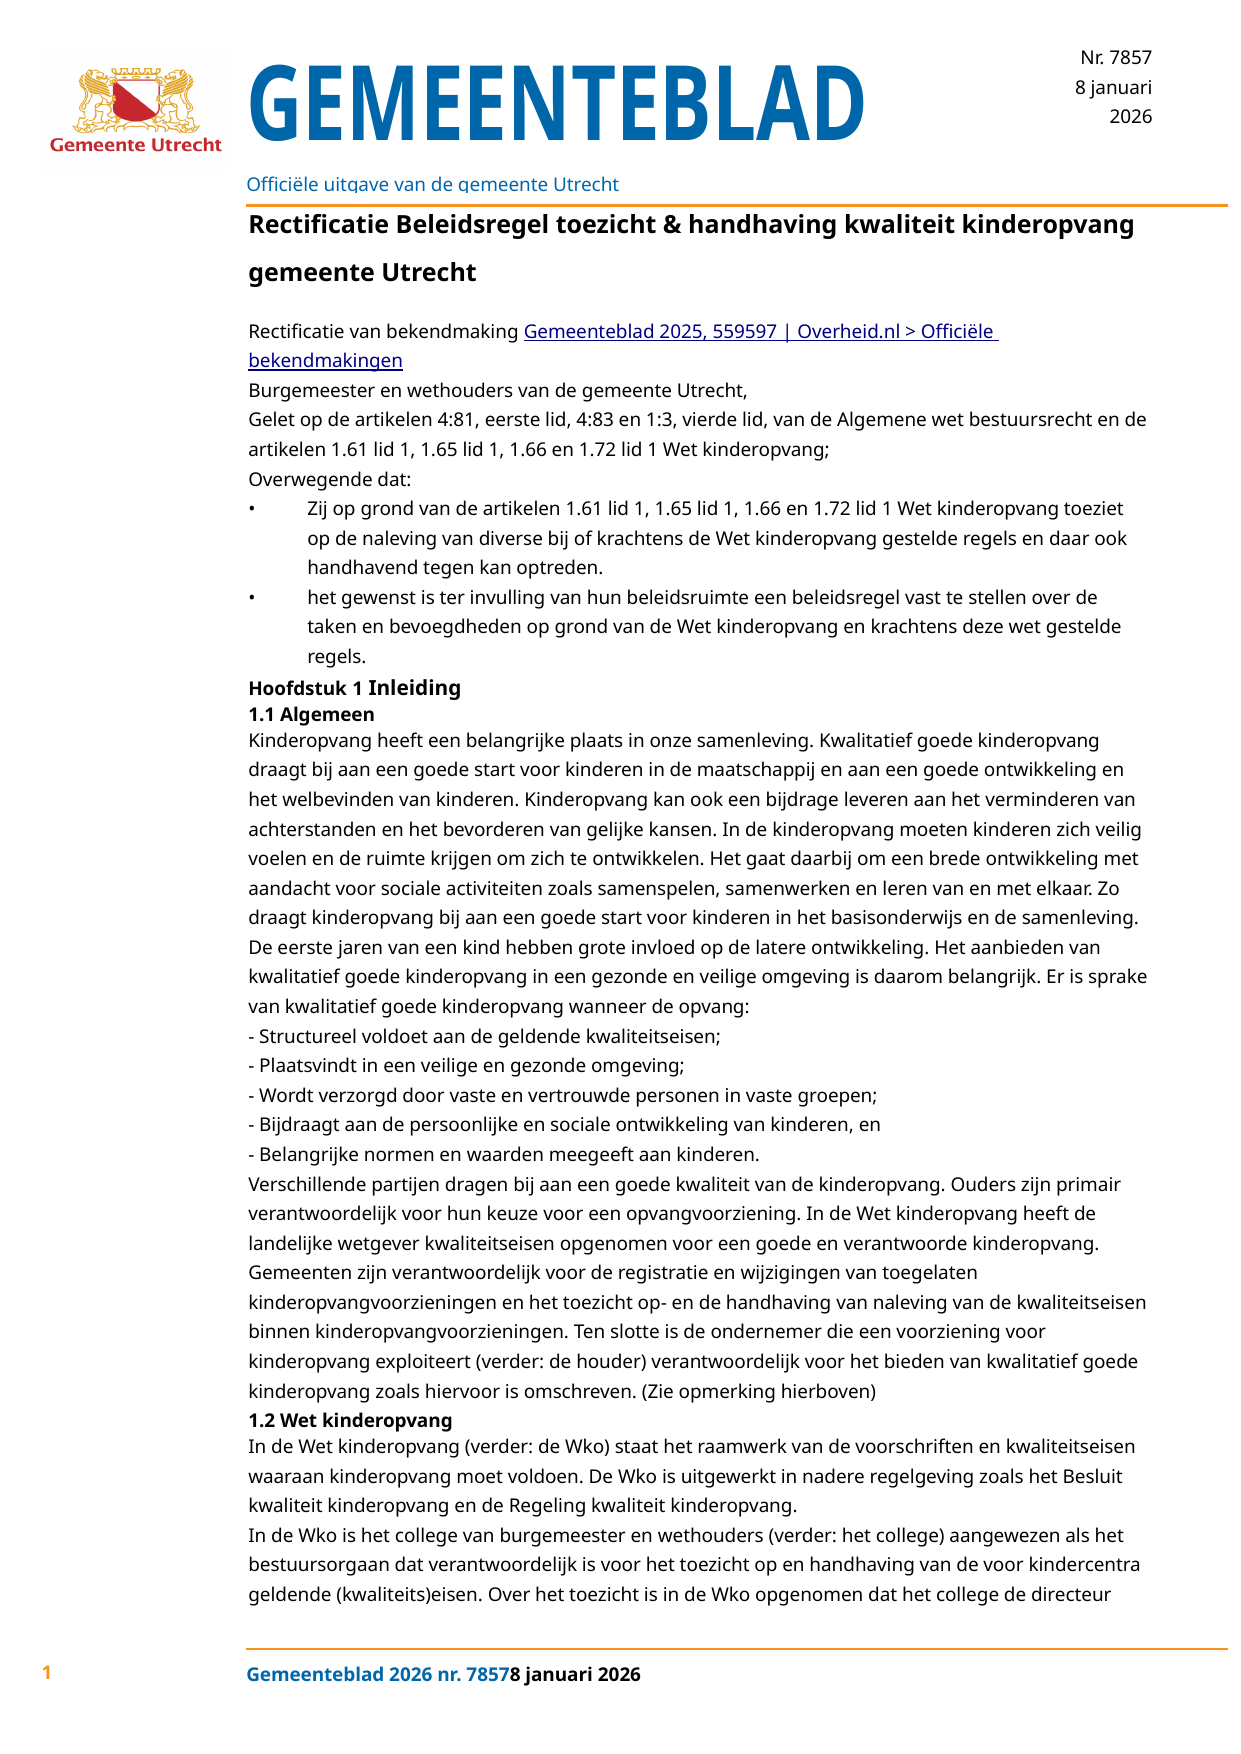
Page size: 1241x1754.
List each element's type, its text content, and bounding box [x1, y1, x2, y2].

text Hoofdstuk 1 Inleiding [248, 673, 1152, 701]
text - Plaatsvindt in een veilige en gezonde omgeving; [248, 1052, 1152, 1078]
text Rectificatie van bekendmaking Gemeenteblad 2025, 559597 | Overheid.nl > Officiële bekendmakingen [248, 318, 1152, 373]
text In de Wet kinderopvang (verder: de Wko) staat het raamwerk van de voorschriften en kwaliteitseisen waaraan kinderopvang moet voldoen. De Wko is uitgewerkt in nadere regelgeving zoals het Besluit kwaliteit kinderopvang en de Regeling kwaliteit kinderopvang. [248, 1433, 1152, 1518]
text 1.1 Algemeen [248, 701, 1152, 727]
text Verschillende partijen dragen bij aan een goede kwaliteit van de kinderopvang. Ouders zijn primair verantwoordelijk voor hun keuze voor een opvangvoorziening. In de Wet kinderopvang heeft de landelijke wetgever kwaliteitseisen opgenomen voor een goede en verantwoorde kinderopvang. Gemeenten zijn verantwoordelijk voor de registratie en wijzigingen van toegelaten kinderopvangvoorzieningen en het toezicht op- en de handhaving van naleving van de kwaliteitseisen binnen kinderopvangvoorzieningen. Ten slotte is de ondernemer die een voorziening voor kinderopvang exploiteert (verder: de houder) verantwoordelijk voor het bieden van kwalitatief goede kinderopvang zoals hiervoor is omschreven. (Zie opmerking hierboven) [248, 1171, 1152, 1404]
text - Belangrijke normen en waarden meegeeft aan kinderen. [248, 1141, 1152, 1167]
picture [41, 47, 231, 172]
text - Bijdraagt aan de persoonlijke en sociale ontwikkeling van kinderen, en [248, 1112, 1152, 1137]
text 1.2 Wet kinderopvang [248, 1407, 1152, 1433]
text Gelet op de artikelen 4:81, eerste lid, 4:83 en 1:3, vierde lid, van de Algemene wet bestuursrecht en de artikelen 1.61 lid 1, 1.65 lid 1, 1.66 en 1.72 lid 1 Wet kinderopvang; [248, 407, 1152, 462]
text - Structureel voldoet aan de geldende kwaliteitseisen; [248, 1023, 1152, 1049]
text In de Wko is het college van burgemeester en wethouders (verder: het college) aangewezen als het bestuursorgaan dat verantwoordelijk is voor het toezicht op en handhaving van de voor kindercentra geldende (kwaliteits)eisen. Over het toezicht is in de Wko opgenomen dat het college de directeur [248, 1522, 1152, 1607]
text Burgemeester en wethouders van de gemeente Utrecht, [248, 377, 1152, 403]
text De eerste jaren van een kind hebben grote invloed op de latere ontwikkeling. Het aanbieden van kwalitatief goede kinderopvang in een gezonde en veilige omgeving is daarom belangrijk. Er is sprake van kwalitatief goede kinderopvang wanneer de opvang: [248, 934, 1152, 1019]
list Zij op grond van de artikelen 1.61 lid 1, 1.65 lid 1, 1.66 en 1.72 lid 1 Wet kinderopvang toeziet op de naleving van diverse bij of krachtens de Wet kinderopvang gestelde regels en daar ook handhavend tegen kan optreden. [248, 495, 1152, 580]
list het gewenst is ter invulling van hun beleidsruimte een beleidsregel vast te stellen over de taken en bevoegdheden op grond van de Wet kinderopvang en krachtens deze wet gestelde regels. [248, 584, 1152, 669]
text - Wordt verzorgd door vaste en vertrouwde personen in vaste groepen; [248, 1082, 1152, 1108]
text Overwegende dat: [248, 466, 1152, 492]
text Kinderopvang heeft een belangrijke plaats in onze samenleving. Kwalitatief goede kinderopvang draagt bij aan een goede start voor kinderen in de maatschappij en aan een goede ontwikkeling en het welbevinden van kinderen. Kinderopvang kan ook een bijdrage leveren aan het verminderen van achterstanden en het bevorderen van gelijke kansen. In de kinderopvang moeten kinderen zich veilig voelen en de ruimte krijgen om zich te ontwikkelen. Het gaat daarbij om een brede ontwikkeling met aandacht voor sociale activiteiten zoals samenspelen, samenwerken en leren van en met elkaar. Zo draagt kinderopvang bij aan een goede start voor kinderen in het basisonderwijs en de samenleving. [248, 727, 1152, 930]
text Rectificatie Beleidsregel toezicht & handhaving kwaliteit kinderopvang gemeente Utrecht [248, 207, 1152, 288]
